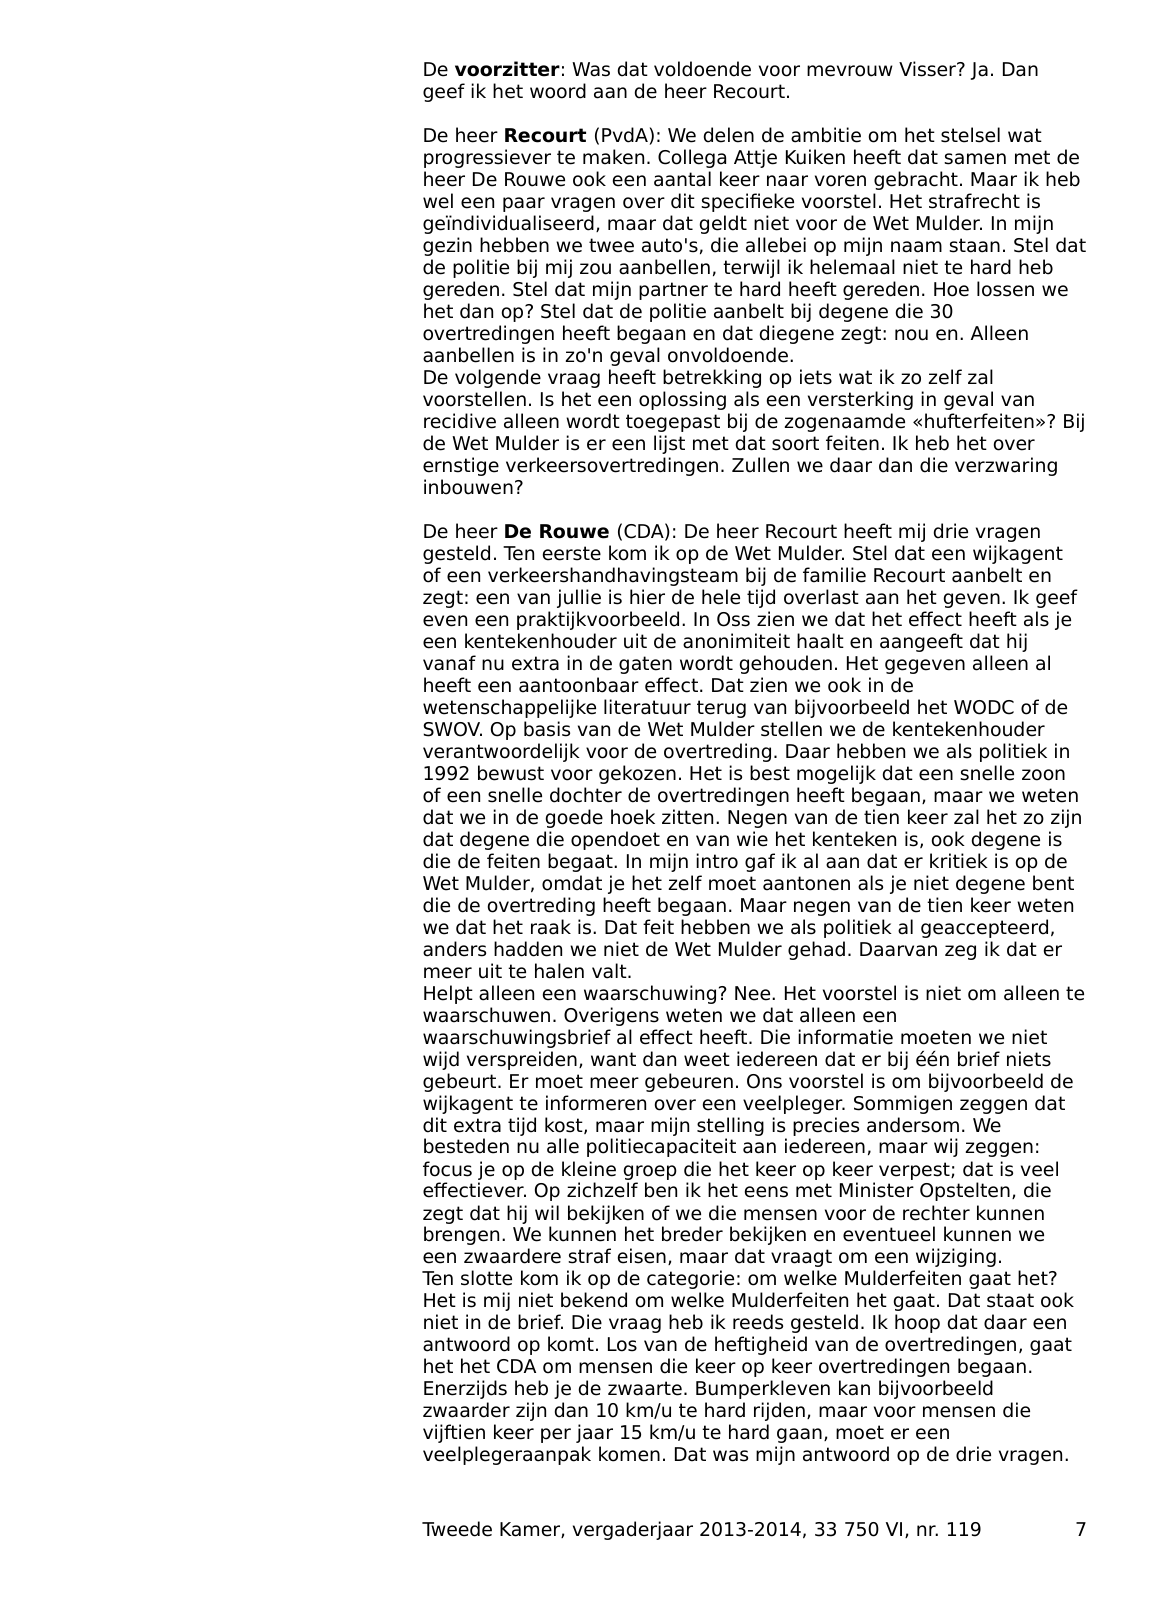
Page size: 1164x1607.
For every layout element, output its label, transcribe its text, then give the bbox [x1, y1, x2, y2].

text Ten slotte kom ik op de categorie: om welke Mulderfeiten gaat het? Het is mij niet bekend om welke Mulderfeiten het gaat. Dat staat ook niet in de brief. Die vraag heb ik reeds gesteld. Ik hoop dat daar een antwoord op komt. Los van de heftigheid van de overtredingen, gaat het het CDA om mensen die keer op keer overtredingen begaan. Enerzijds heb je de zwaarte. Bumperkleven kan bijvoorbeeld zwaarder zijn dan 10 km/u te hard rijden, maar voor mensen die vijftien keer per jaar 15 km/u te hard gaan, moet er een veelplegeraanpak komen. Dat was mijn antwoord op de drie vragen. [422, 1268, 1087, 1466]
text De voorzitter: Was dat voldoende voor mevrouw Visser? Ja. Dan geef ik het woord aan de heer Recourt. [422, 59, 1087, 103]
text De heer Recourt (PvdA): We delen de ambitie om het stelsel wat progressiever te maken. Collega Attje Kuiken heeft dat samen met de heer De Rouwe ook een aantal keer naar voren gebracht. Maar ik heb wel een paar vragen over dit specifieke voorstel. Het strafrecht is geïndividualiseerd, maar dat geldt niet voor de Wet Mulder. In mijn gezin hebben we twee auto's, die allebei op mijn naam staan. Stel dat de politie bij mij zou aanbellen, terwijl ik helemaal niet te hard heb gereden. Stel dat mijn partner te hard heeft gereden. Hoe lossen we het dan op? Stel dat de politie aanbelt bij degene die 30 overtredingen heeft begaan en dat diegene zegt: nou en. Alleen aanbellen is in zo'n geval onvoldoende. [422, 125, 1087, 367]
text De volgende vraag heeft betrekking op iets wat ik zo zelf zal voorstellen. Is het een oplossing als een versterking in geval van recidive alleen wordt toegepast bij de zogenaamde «hufterfeiten»? Bij de Wet Mulder is er een lijst met dat soort feiten. Ik heb het over ernstige verkeersovertredingen. Zullen we daar dan die verzwaring inbouwen? [422, 367, 1087, 499]
text De heer De Rouwe (CDA): De heer Recourt heeft mij drie vragen gesteld. Ten eerste kom ik op de Wet Mulder. Stel dat een wijkagent of een verkeershandhavingsteam bij de familie Recourt aanbelt en zegt: een van jullie is hier de hele tijd overlast aan het geven. Ik geef even een praktijkvoorbeeld. In Oss zien we dat het effect heeft als je een kentekenhouder uit de anonimiteit haalt en aangeeft dat hij vanaf nu extra in de gaten wordt gehouden. Het gegeven alleen al heeft een aantoonbaar effect. Dat zien we ook in de wetenschappelijke literatuur terug van bijvoorbeeld het WODC of de SWOV. Op basis van de Wet Mulder stellen we de kentekenhouder verantwoordelijk voor de overtreding. Daar hebben we als politiek in 1992 bewust voor gekozen. Het is best mogelijk dat een snelle zoon of een snelle dochter de overtredingen heeft begaan, maar we weten dat we in de goede hoek zitten. Negen van de tien keer zal het zo zijn dat degene die opendoet en van wie het kenteken is, ook degene is die de feiten begaat. In mijn intro gaf ik al aan dat er kritiek is op de Wet Mulder, omdat je het zelf moet aantonen als je niet degene bent die de overtreding heeft begaan. Maar negen van de tien keer weten we dat het raak is. Dat feit hebben we als politiek al geaccepteerd, anders hadden we niet de Wet Mulder gehad. Daarvan zeg ik dat er meer uit te halen valt. [422, 521, 1087, 983]
text Helpt alleen een waarschuwing? Nee. Het voorstel is niet om alleen te waarschuwen. Overigens weten we dat alleen een waarschuwingsbrief al effect heeft. Die informatie moeten we niet wijd verspreiden, want dan weet iedereen dat er bij één brief niets gebeurt. Er moet meer gebeuren. Ons voorstel is om bijvoorbeeld de wijkagent te informeren over een veelpleger. Sommigen zeggen dat dit extra tijd kost, maar mijn stelling is precies andersom. We besteden nu alle politiecapaciteit aan iedereen, maar wij zeggen: focus je op de kleine groep die het keer op keer verpest; dat is veel effectiever. Op zichzelf ben ik het eens met Minister Opstelten, die zegt dat hij wil bekijken of we die mensen voor de rechter kunnen brengen. We kunnen het breder bekijken en eventueel kunnen we een zwaardere straf eisen, maar dat vraagt om een wijziging. [422, 983, 1087, 1268]
